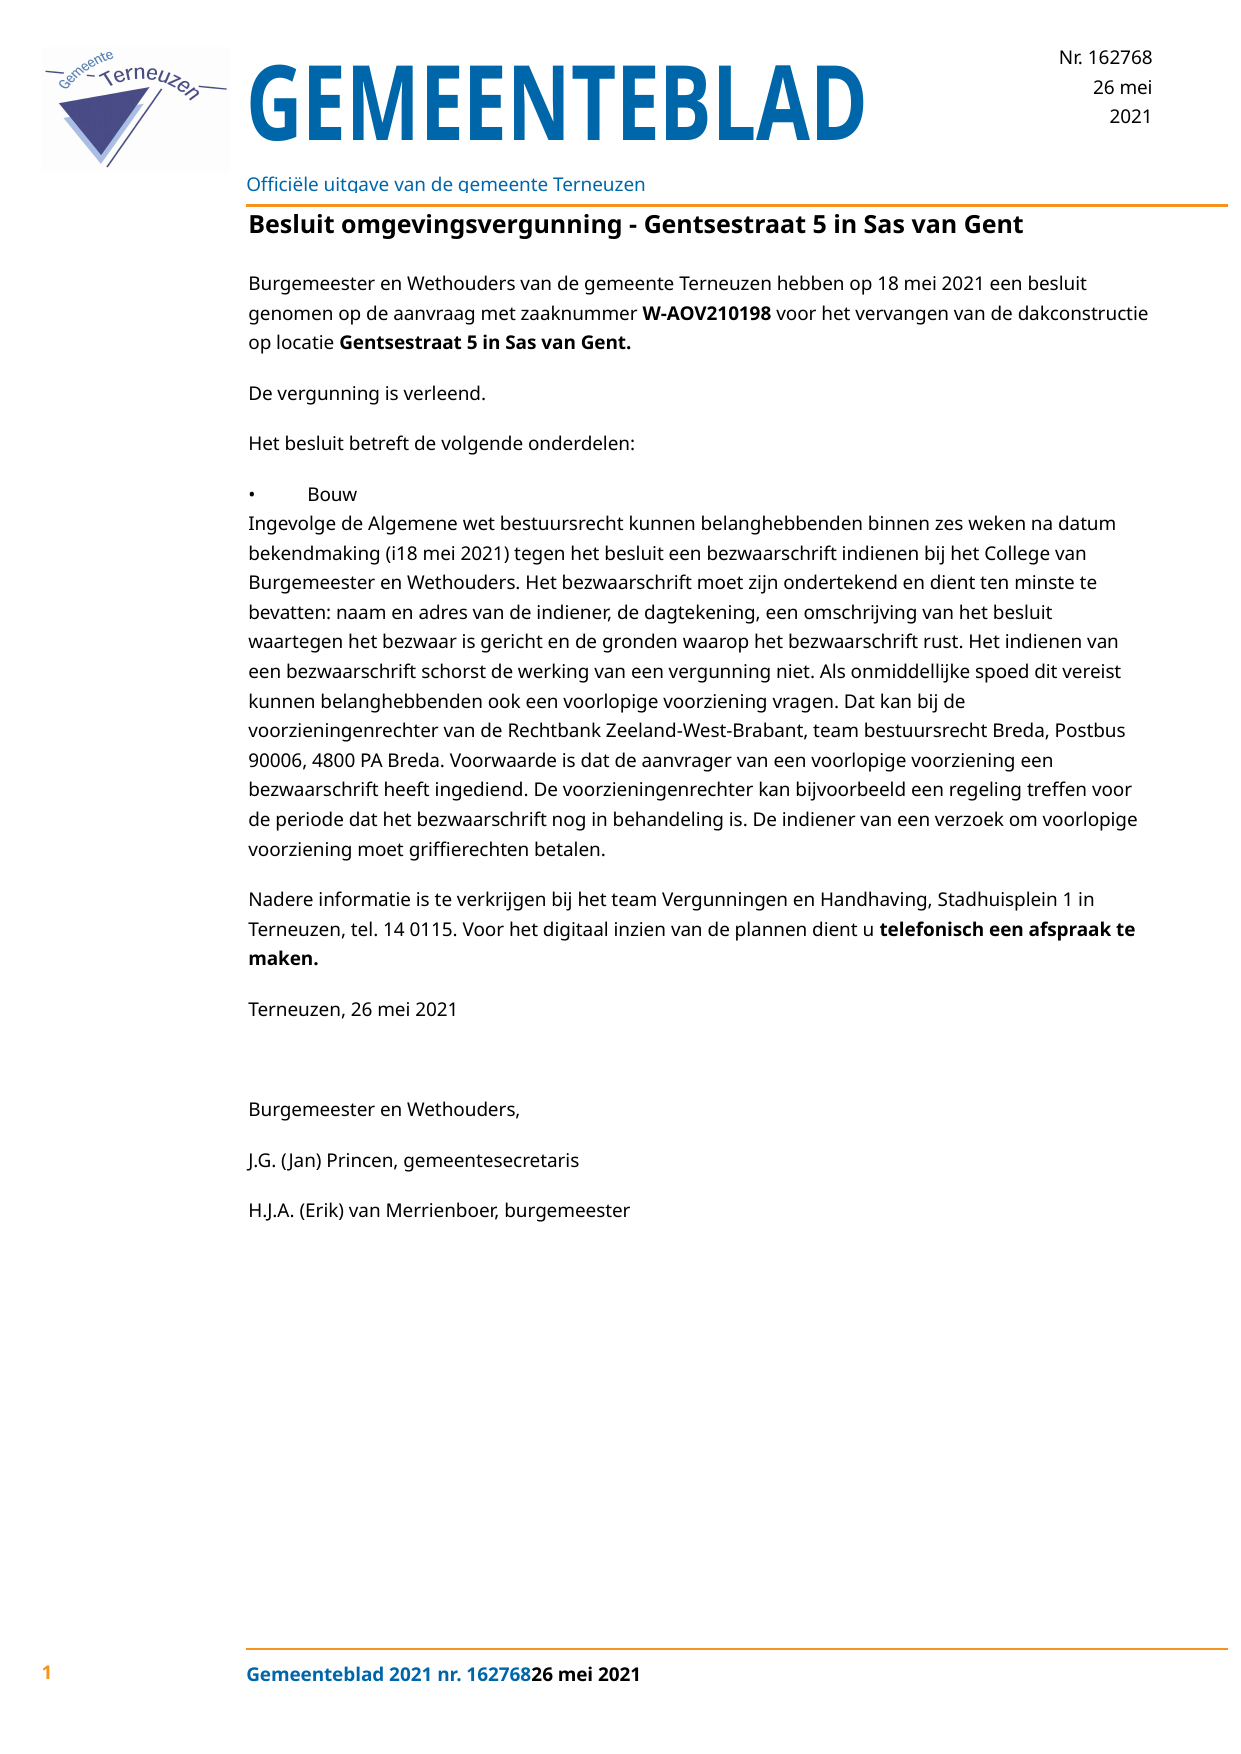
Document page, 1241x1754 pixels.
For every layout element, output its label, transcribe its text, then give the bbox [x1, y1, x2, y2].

text Ingevolge de Algemene wet bestuursrecht kunnen belanghebbenden binnen zes weken na datum bekendmaking (i18 mei 2021) tegen het besluit een bezwaarschrift indienen bij het College van Burgemeester en Wethouders. Het bezwaarschrift moet zijn ondertekend en dient ten minste te bevatten: naam en adres van de indiener, de dagtekening, een omschrijving van het besluit waartegen het bezwaar is gericht en de gronden waarop het bezwaarschrift rust. Het indienen van een bezwaarschrift schorst de werking van een vergunning niet. Als onmiddellijke spoed dit vereist kunnen belanghebbenden ook een voorlopige voorziening vragen. Dat kan bij de voorzieningenrechter van de Rechtbank Zeeland-West-Brabant, team bestuursrecht Breda, Postbus 90006, 4800 PA Breda. Voorwaarde is dat de aanvrager van een voorlopige voorziening een bezwaarschrift heeft ingediend. De voorzieningenrechter kan bijvoorbeeld een regeling treffen voor de periode dat het bezwaarschrift nog in behandeling is. De indiener van een verzoek om voorlopige voorziening moet griffierechten betalen. [248, 510, 1152, 861]
text Nadere informatie is te verkrijgen bij het team Vergunningen en Handhaving, Stadhuisplein 1 in Terneuzen, tel. 14 0115. Voor het digitaal inzien van de plannen dient u telefonisch een afspraak te maken. [248, 886, 1152, 971]
text Terneuzen, 26 mei 2021 [248, 996, 1152, 1021]
list Bouw [248, 481, 1152, 506]
text H.J.A. (Erik) van Merrienboer, burgemeester [248, 1197, 1152, 1223]
text Burgemeester en Wethouders, [248, 1097, 1152, 1122]
text De vergunning is verleend. [248, 380, 1152, 406]
text Het besluit betreft de volgende onderdelen: [248, 430, 1152, 456]
text Besluit omgevingsvergunning - Gentsestraat 5 in Sas van Gent [248, 207, 1152, 241]
text Burgemeester en Wethouders van de gemeente Terneuzen hebben op 18 mei 2021 een besluit genomen op de aanvraag met zaaknummer W-AOV210198 voor het vervangen van de dakconstructie op locatie Gentsestraat 5 in Sas van Gent. [248, 270, 1152, 355]
picture [41, 47, 231, 172]
text J.G. (Jan) Princen, gemeentesecretaris [248, 1147, 1152, 1173]
